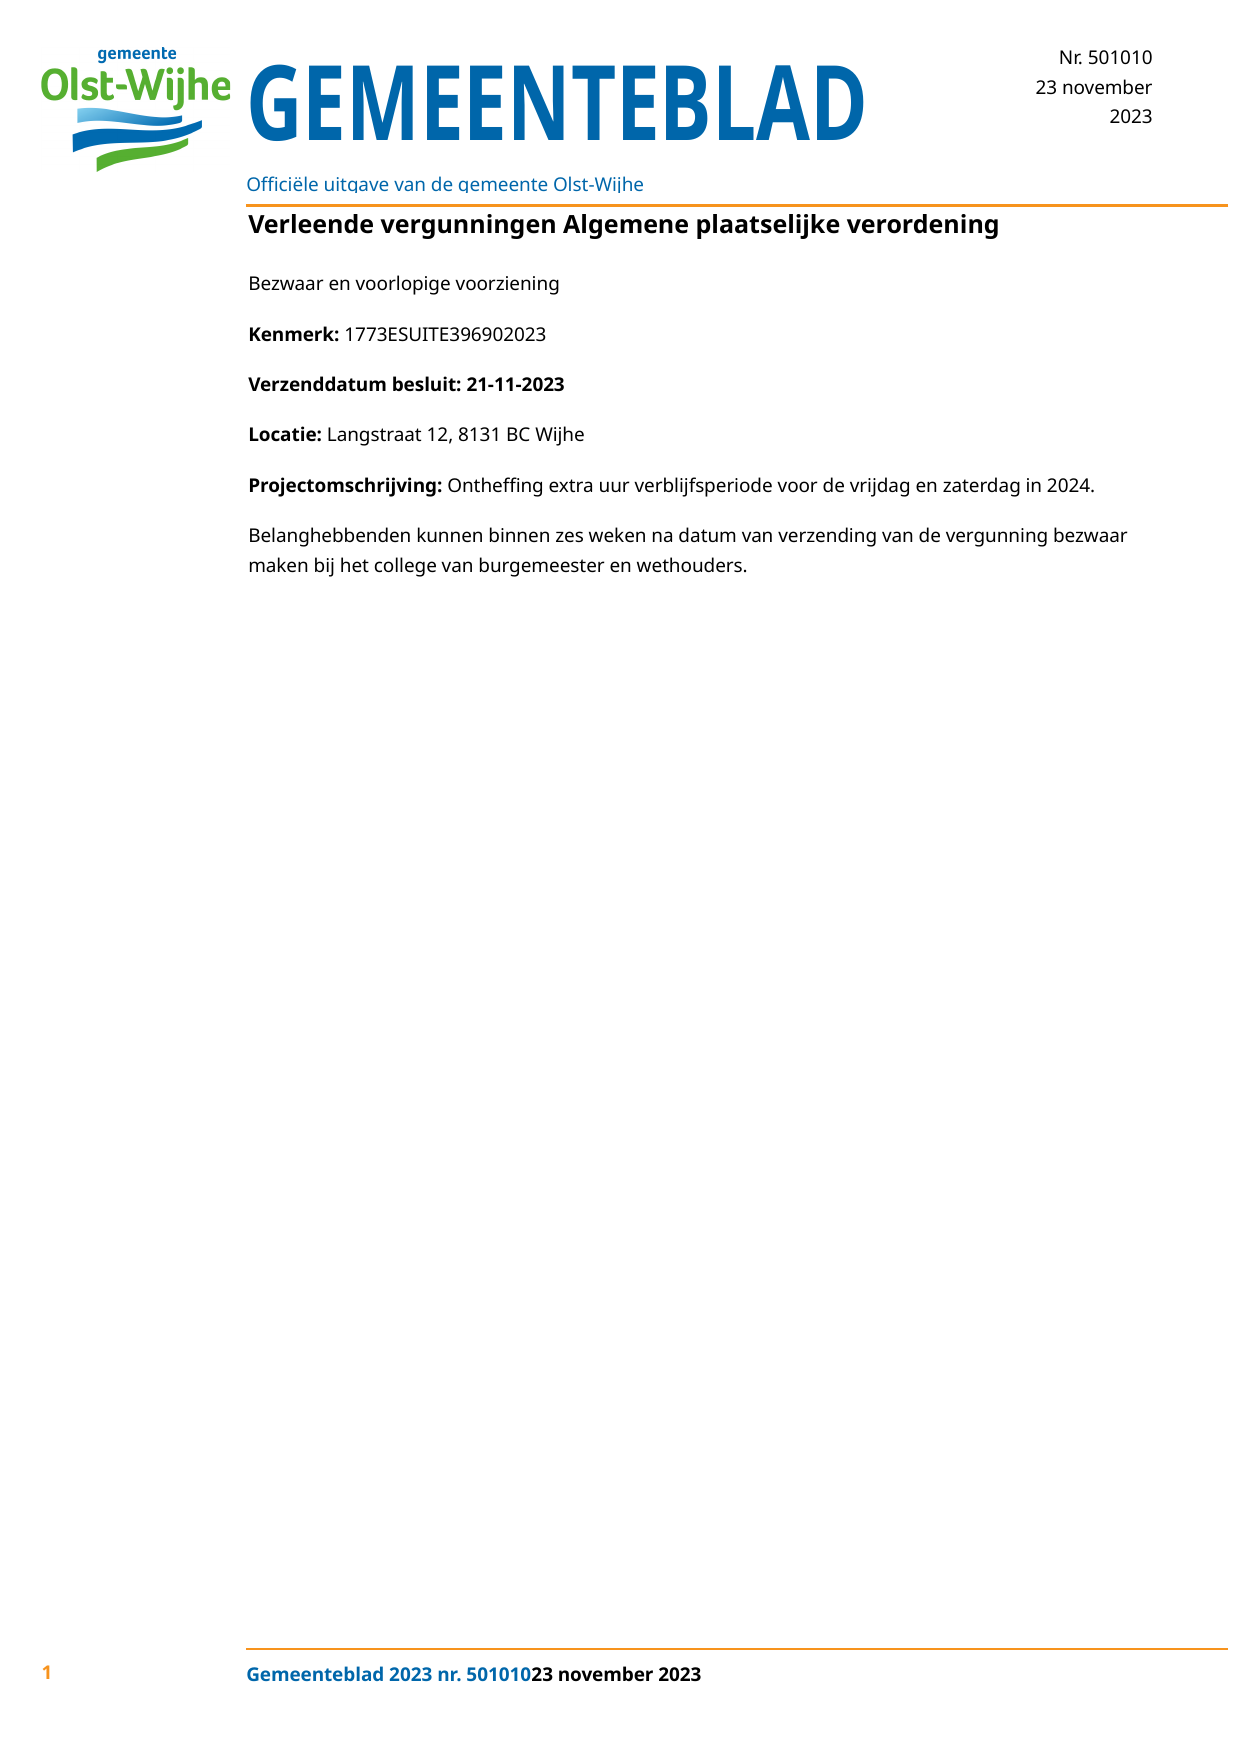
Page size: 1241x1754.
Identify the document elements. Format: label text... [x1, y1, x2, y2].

text Projectomschrijving: Ontheffing extra uur verblijfsperiode voor de vrijdag en zaterdag in 2024. [248, 472, 1152, 498]
text Bezwaar en voorlopige voorziening [248, 270, 1152, 296]
text Verzenddatum besluit: 21-11-2023 [248, 371, 1152, 397]
text Kenmerk: 1773ESUITE396902023 [248, 321, 1152, 346]
text Verleende vergunningen Algemene plaatselijke verordening [248, 207, 1152, 241]
text Belanghebbenden kunnen binnen zes weken na datum van verzending van de vergunning bezwaar maken bij het college van burgemeester en wethouders. [248, 522, 1152, 578]
picture [41, 47, 231, 172]
text Locatie: Langstraat 12, 8131 BC Wijhe [248, 422, 1152, 447]
